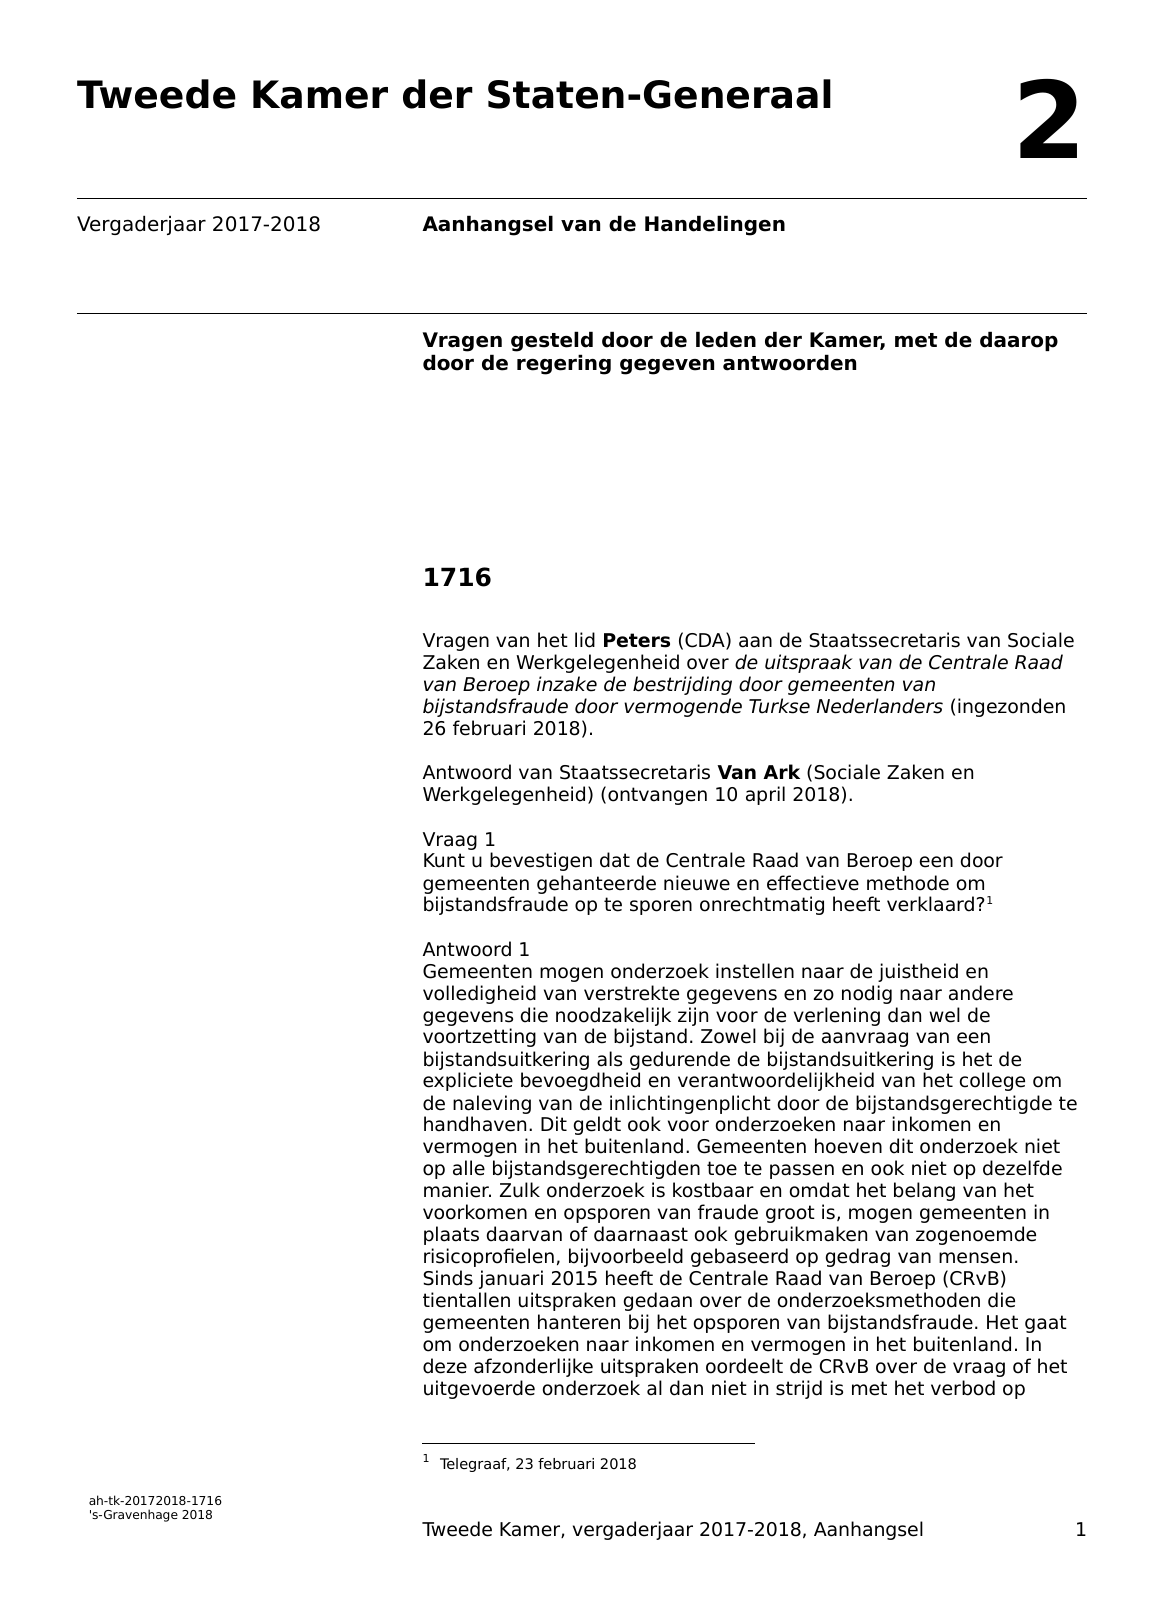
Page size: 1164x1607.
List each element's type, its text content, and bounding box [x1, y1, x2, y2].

text 's-Gravenhage 2018 [88, 1508, 323, 1522]
text Telegraaf, 23 februari 2018 [422, 1452, 1087, 1474]
table_cell Aanhangsel van de Handelingen [422, 199, 1087, 313]
table_header Tweede Kamer der Staten-Generaal [77, 59, 886, 198]
text Vragen van het lid Peters (CDA) aan de Staatssecretaris van Sociale Zaken en Werkgelegenheid over de uitspraak van de Centrale Raad van Beroep inzake de bestrijding door gemeenten van bijstandsfraude door vermogende Turkse Nederlanders (ingezonden 26 februari 2018). [422, 630, 1087, 740]
text Antwoord 1 [422, 938, 1087, 961]
text 1716 [422, 563, 1087, 592]
text Gemeenten mogen onderzoek instellen naar de juistheid en volledigheid van verstrekte gegevens en zo nodig naar andere gegevens die noodzakelijk zijn voor de verlening dan wel de voortzetting van de bijstand. Zowel bij de aanvraag van een bijstandsuitkering als gedurende de bijstandsuitkering is het de expliciete bevoegdheid en verantwoordelijkheid van het college om de naleving van de inlichtingenplicht door de bijstandsgerechtigde te handhaven. Dit geldt ook voor onderzoeken naar inkomen en vermogen in het buitenland. Gemeenten hoeven dit onderzoek niet op alle bijstandsgerechtigden toe te passen en ook niet op dezelfde manier. Zulk onderzoek is kostbaar en omdat het belang van het voorkomen en opsporen van fraude groot is, mogen gemeenten in plaats daarvan of daarnaast ook gebruikmaken van zogenoemde risicoprofielen, bijvoorbeeld gebaseerd op gedrag van mensen. [422, 961, 1087, 1268]
table_cell Vergaderjaar 2017-2018 [77, 199, 422, 313]
text ah-tk-20172018-1716 [88, 1494, 323, 1508]
text Kunt u bevestigen dat de Centrale Raad van Beroep een door gemeenten gehanteerde nieuwe en effectieve methode om bijstandsfraude op te sporen onrechtmatig heeft verklaard? [422, 850, 1087, 916]
table_cell Vragen gesteld door de leden der Kamer, met de daarop door de regering gegeven antwoorden [422, 314, 1087, 375]
text Antwoord van Staatssecretaris Van Ark (Sociale Zaken en Werkgelegenheid) (ontvangen 10 april 2018). [422, 762, 1087, 806]
text Sinds januari 2015 heeft de Centrale Raad van Beroep (CRvB) tientallen uitspraken gedaan over de onderzoeksmethoden die gemeenten hanteren bij het opsporen van bijstandsfraude. Het gaat om onderzoeken naar inkomen en vermogen in het buitenland. In deze afzonderlijke uitspraken oordeelt de CRvB over de vraag of het uitgevoerde onderzoek al dan niet in strijd is met het verbod op [422, 1268, 1087, 1400]
text Vraag 1 [422, 828, 1087, 850]
table_header 2 [886, 59, 1087, 198]
table_cell [77, 314, 422, 375]
